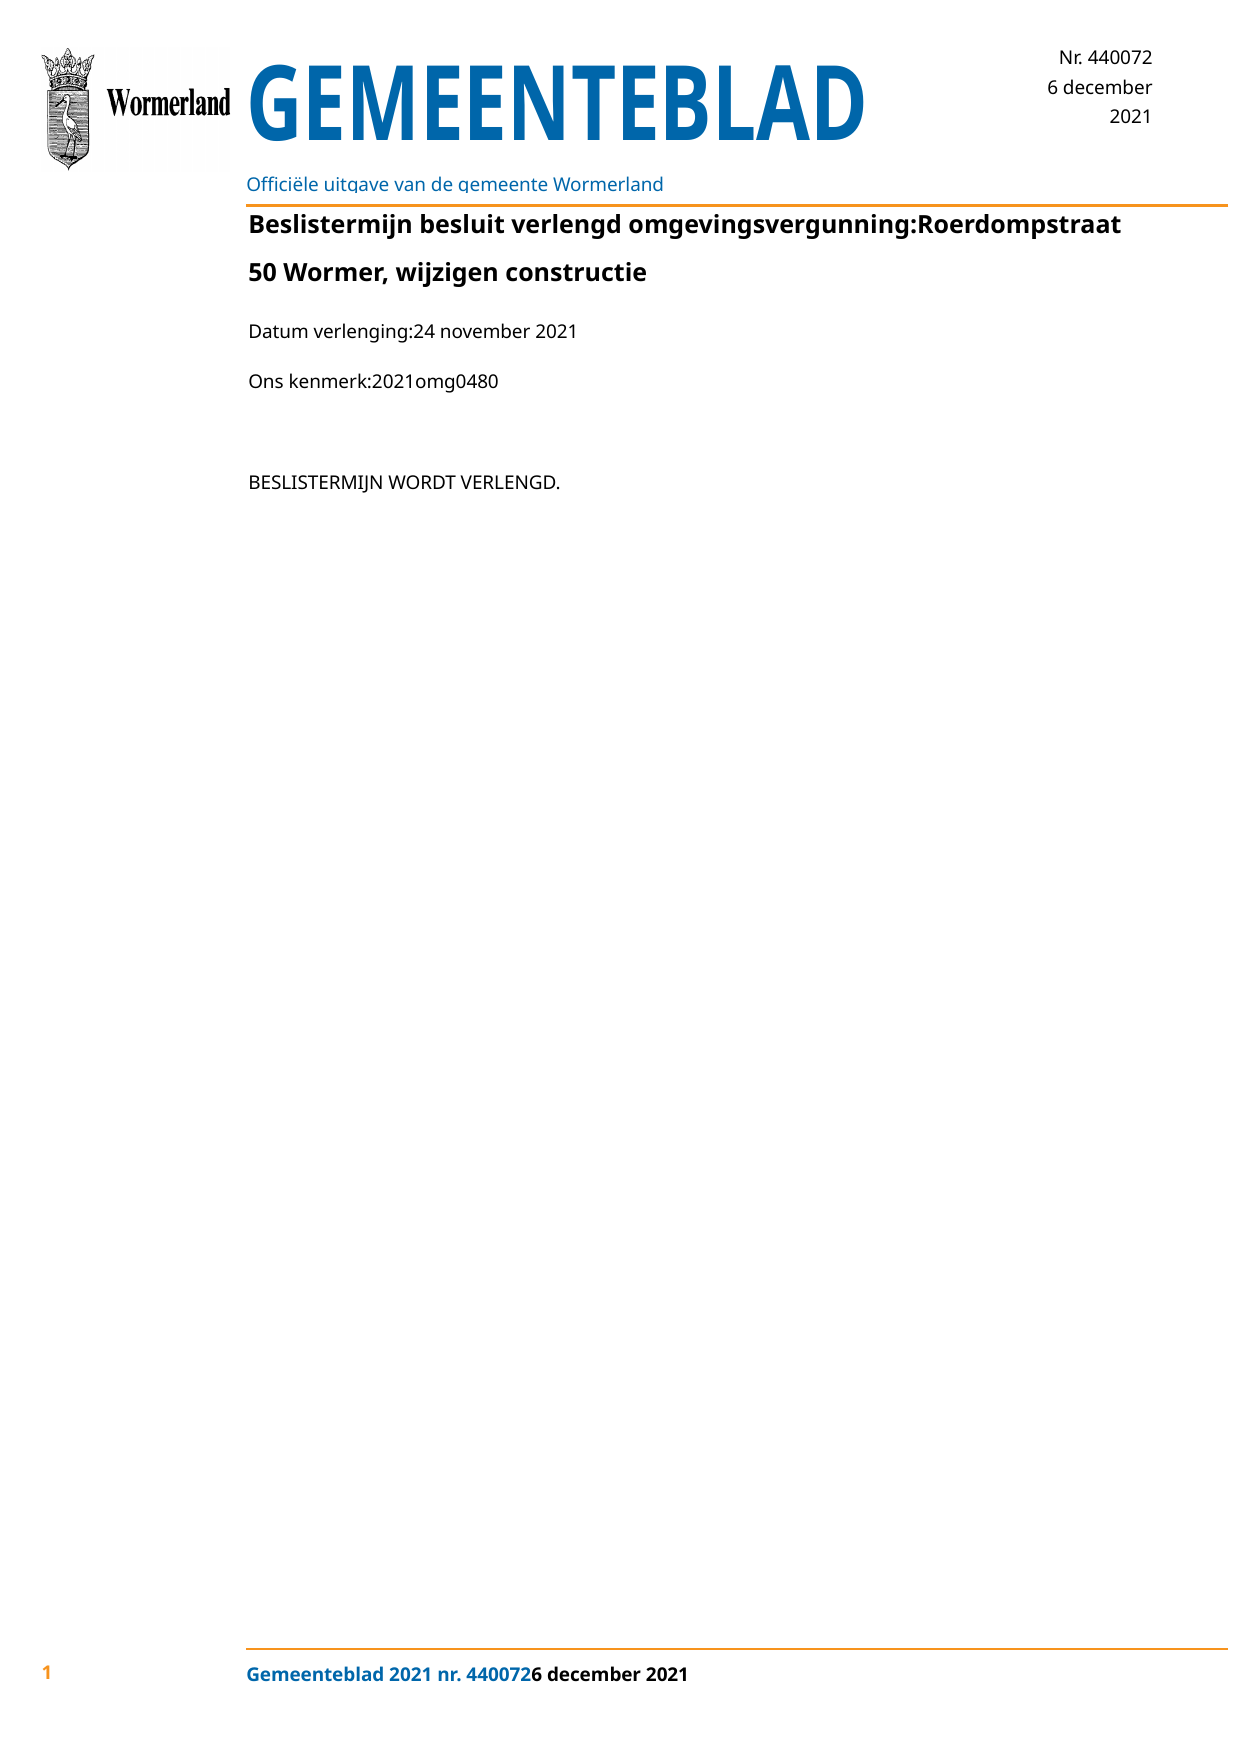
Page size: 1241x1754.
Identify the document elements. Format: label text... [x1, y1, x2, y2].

text Beslistermijn besluit verlengd omgevingsvergunning:Roerdompstraat 50 Wormer, wijzigen constructie [248, 207, 1152, 288]
text Ons kenmerk:2021omg0480 [248, 368, 1152, 394]
picture [41, 47, 231, 172]
text BESLISTERMIJN WORDT VERLENGD. [248, 469, 1152, 495]
text Datum verlenging:24 november 2021 [248, 318, 1152, 344]
